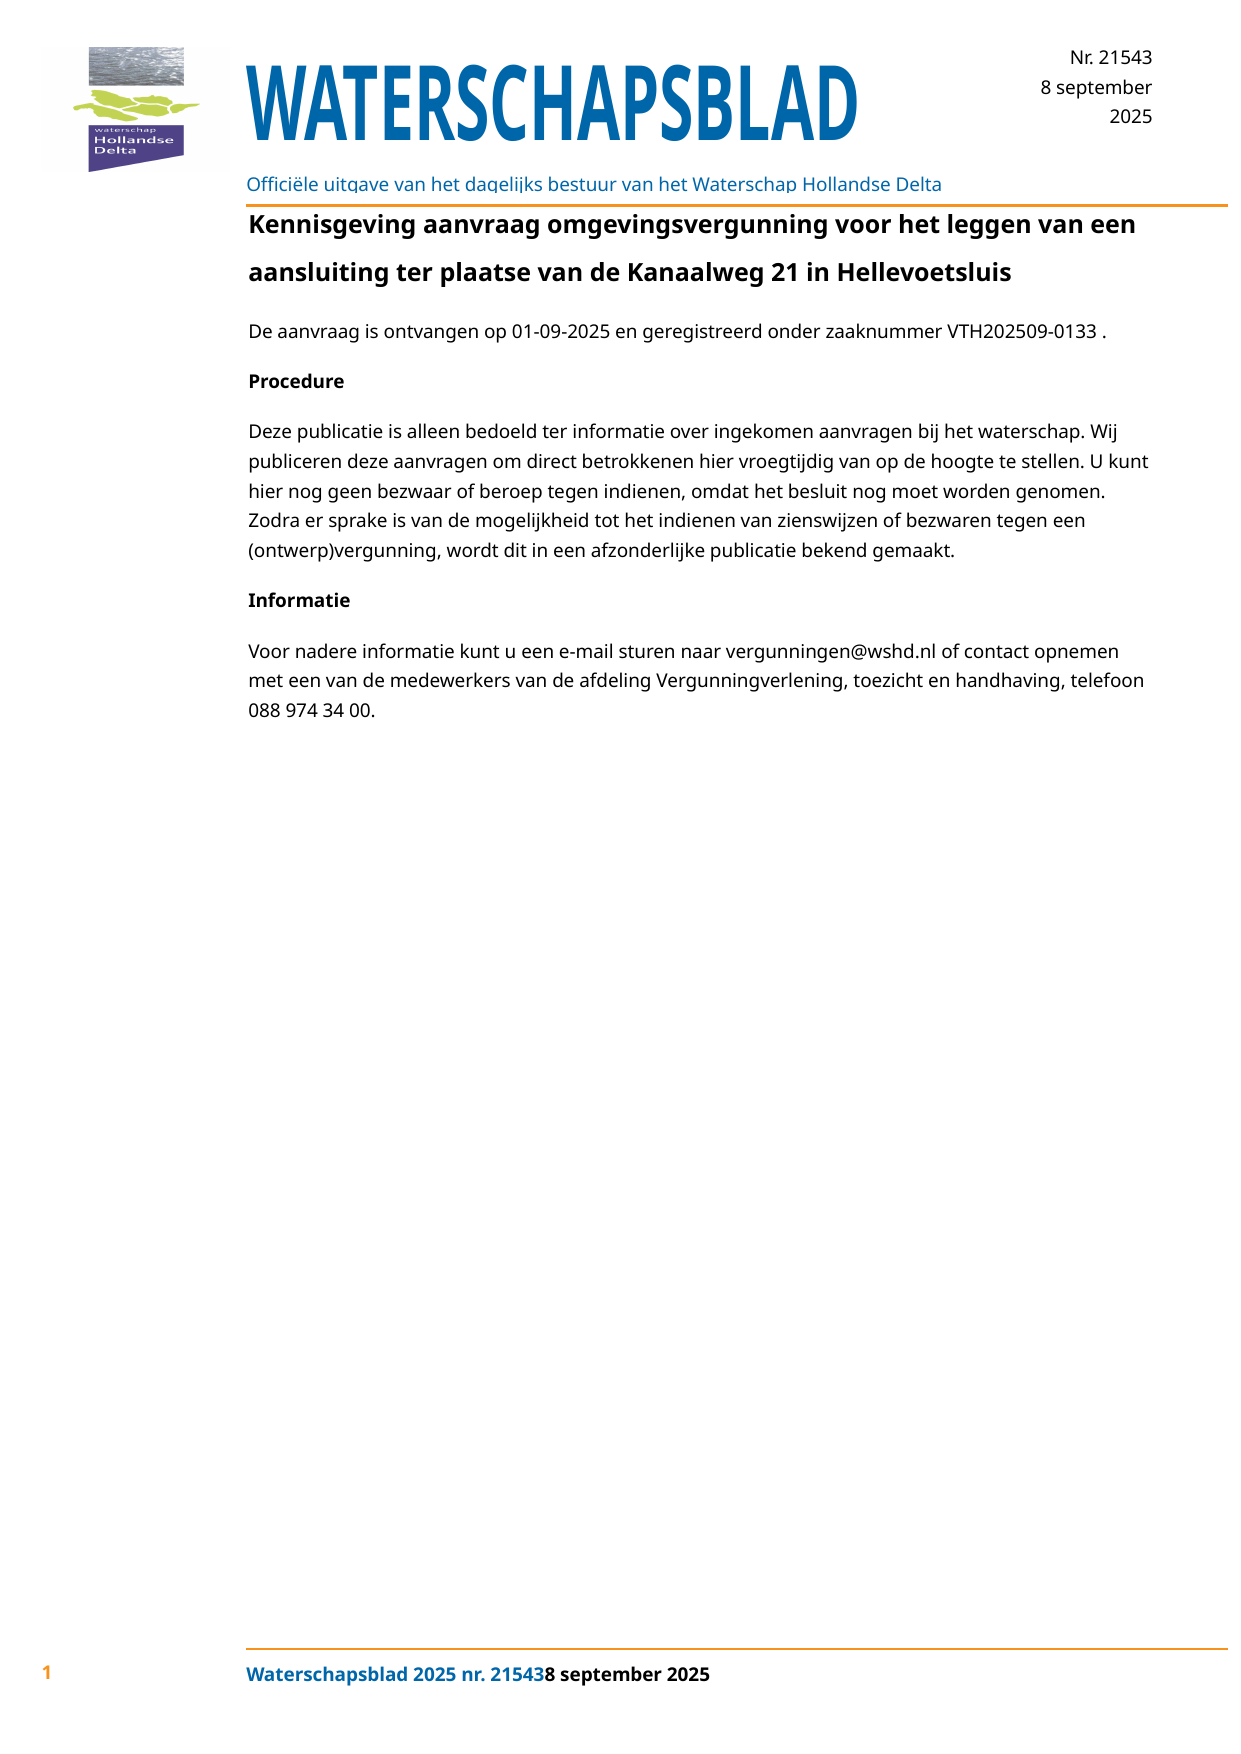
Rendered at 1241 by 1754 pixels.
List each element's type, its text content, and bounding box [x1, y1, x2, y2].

text Informatie [248, 587, 1152, 613]
text De aanvraag is ontvangen op 01-09-2025 en geregistreerd onder zaaknummer VTH202509-0133 . [248, 318, 1152, 344]
text Kennisgeving aanvraag omgevingsvergunning voor het leggen van een aansluiting ter plaatse van de Kanaalweg 21 in Hellevoetsluis [248, 207, 1152, 288]
text Voor nadere informatie kunt u een e-mail sturen naar vergunningen@wshd.nl of contact opnemen met een van de medewerkers van de afdeling Vergunningverlening, toezicht en handhaving, telefoon 088 974 34 00. [248, 638, 1152, 723]
text Procedure [248, 368, 1152, 394]
picture [41, 47, 231, 172]
text Deze publicatie is alleen bedoeld ter informatie over ingekomen aanvragen bij het waterschap. Wij publiceren deze aanvragen om direct betrokkenen hier vroegtijdig van op de hoogte te stellen. U kunt hier nog geen bezwaar of beroep tegen indienen, omdat het besluit nog moet worden genomen. Zodra er sprake is van de mogelijkheid tot het indienen van zienswijzen of bezwaren tegen een (ontwerp)vergunning, wordt dit in een afzonderlijke publicatie bekend gemaakt. [248, 419, 1152, 563]
